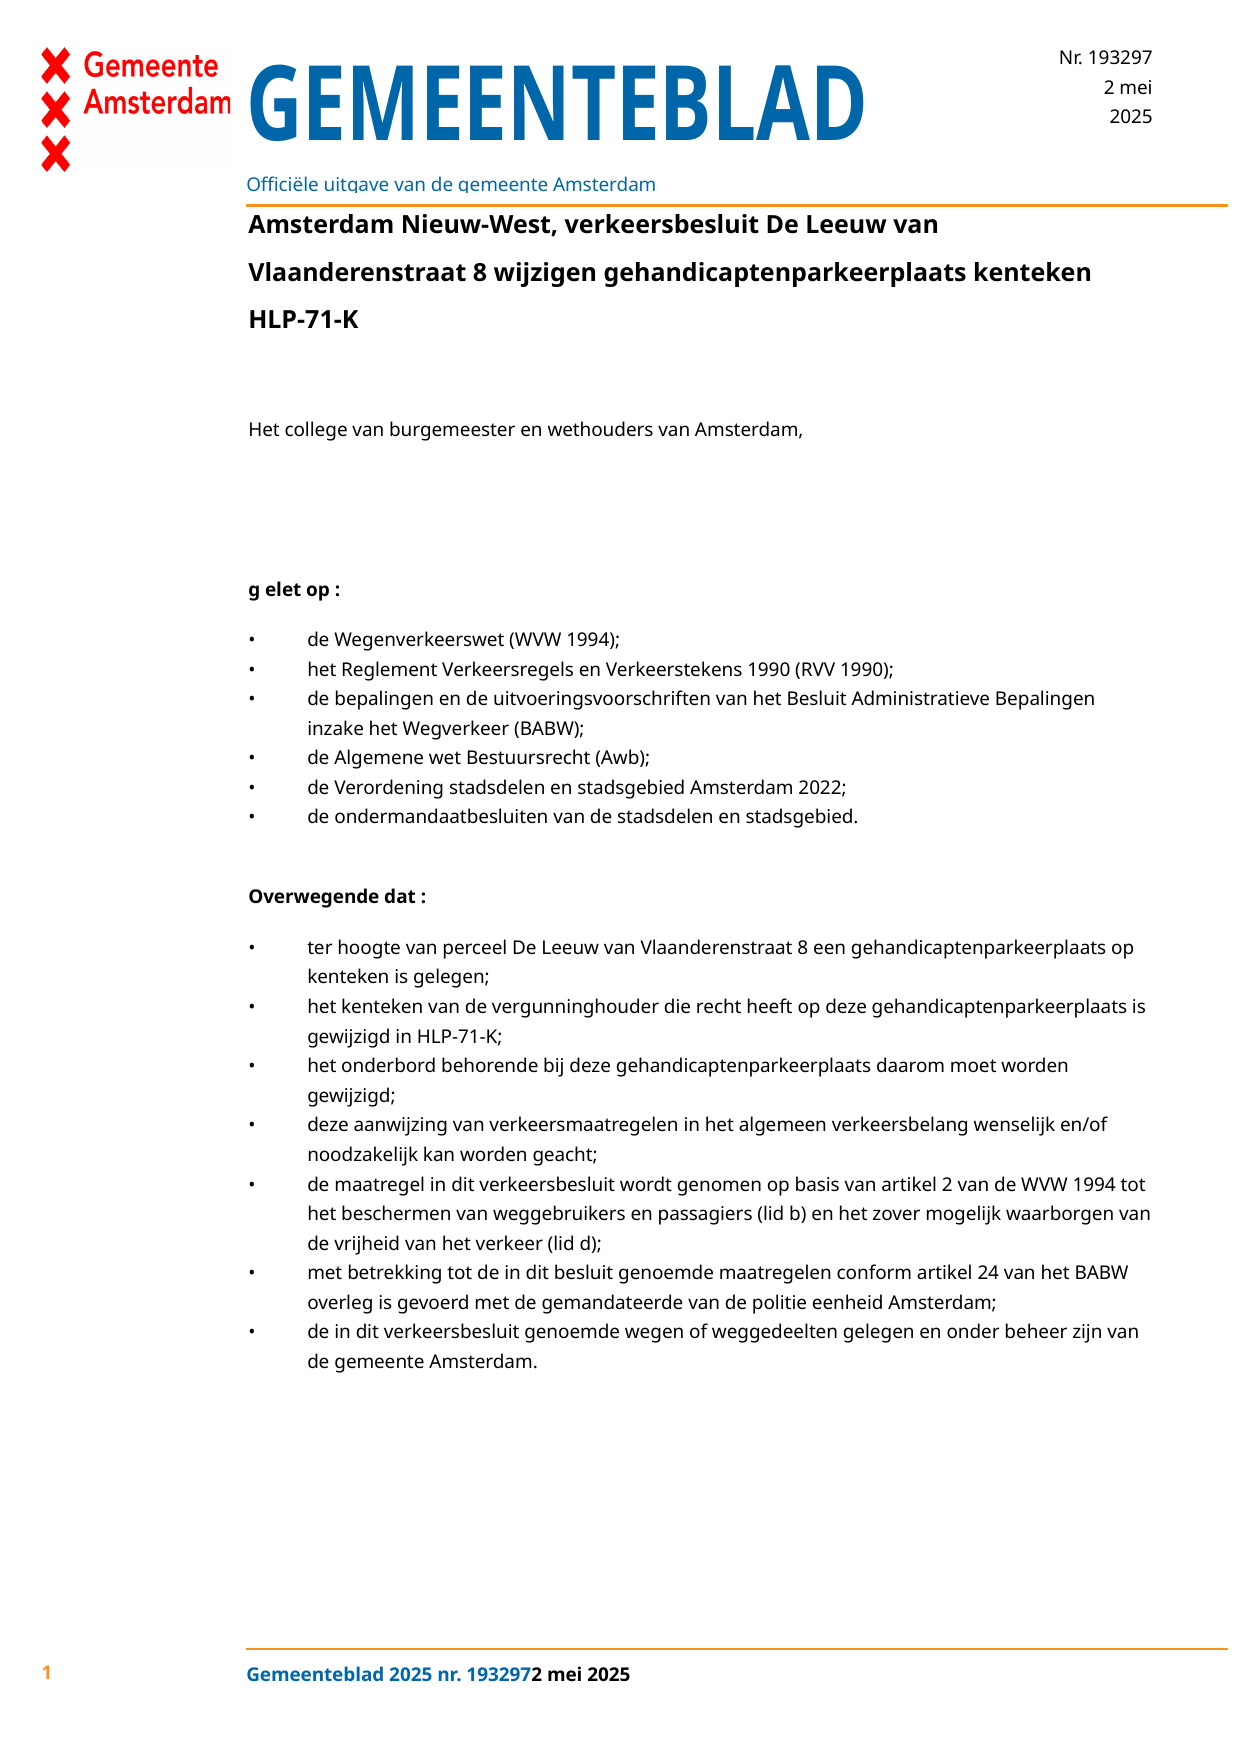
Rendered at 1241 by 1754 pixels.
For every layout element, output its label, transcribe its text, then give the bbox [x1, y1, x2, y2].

list de Verordening stadsdelen en stadsgebied Amsterdam 2022; [248, 774, 1152, 800]
list het Reglement Verkeersregels en Verkeerstekens 1990 (RVV 1990); [248, 656, 1152, 682]
list het kenteken van de vergunninghouder die recht heeft op deze gehandicaptenparkeerplaats is gewijzigd in HLP-71-K; [248, 993, 1152, 1049]
list het onderbord behorende bij deze gehandicaptenparkeerplaats daarom moet worden gewijzigd; [248, 1052, 1152, 1108]
text Overwegende dat : [248, 884, 1152, 909]
text Het college van burgemeester en wethouders van Amsterdam, [248, 416, 1152, 442]
picture [41, 47, 231, 172]
list de in dit verkeersbesluit genoemde wegen of weggedeelten gelegen en onder beheer zijn van de gemeente Amsterdam. [248, 1319, 1152, 1374]
list met betrekking tot de in dit besluit genoemde maatregelen conform artikel 24 van het BABW overleg is gevoerd met de gemandateerde van de politie eenheid Amsterdam; [248, 1259, 1152, 1315]
list de bepalingen en de uitvoeringsvoorschriften van het Besluit Administratieve Bepalingen inzake het Wegverkeer (BABW); [248, 685, 1152, 741]
list de maatregel in dit verkeersbesluit wordt genomen op basis van artikel 2 van de WVW 1994 tot het beschermen van weggebruikers en passagiers (lid b) en het zover mogelijk waarborgen van de vrijheid van het verkeer (lid d); [248, 1171, 1152, 1256]
list ter hoogte van perceel De Leeuw van Vlaanderenstraat 8 een gehandicaptenparkeerplaats op kenteken is gelegen; [248, 934, 1152, 989]
list de Wegenverkeerswet (WVW 1994); [248, 626, 1152, 652]
text Amsterdam Nieuw-West, verkeersbesluit De Leeuw van Vlaanderenstraat 8 wijzigen gehandicaptenparkeerplaats kenteken HLP-71-K [248, 207, 1152, 336]
text g elet op : [248, 576, 1152, 602]
list deze aanwijzing van verkeersmaatregelen in het algemeen verkeersbelang wenselijk en/of noodzakelijk kan worden geacht; [248, 1112, 1152, 1167]
list de ondermandaatbesluiten van de stadsdelen en stadsgebied. [248, 804, 1152, 829]
list de Algemene wet Bestuursrecht (Awb); [248, 744, 1152, 770]
